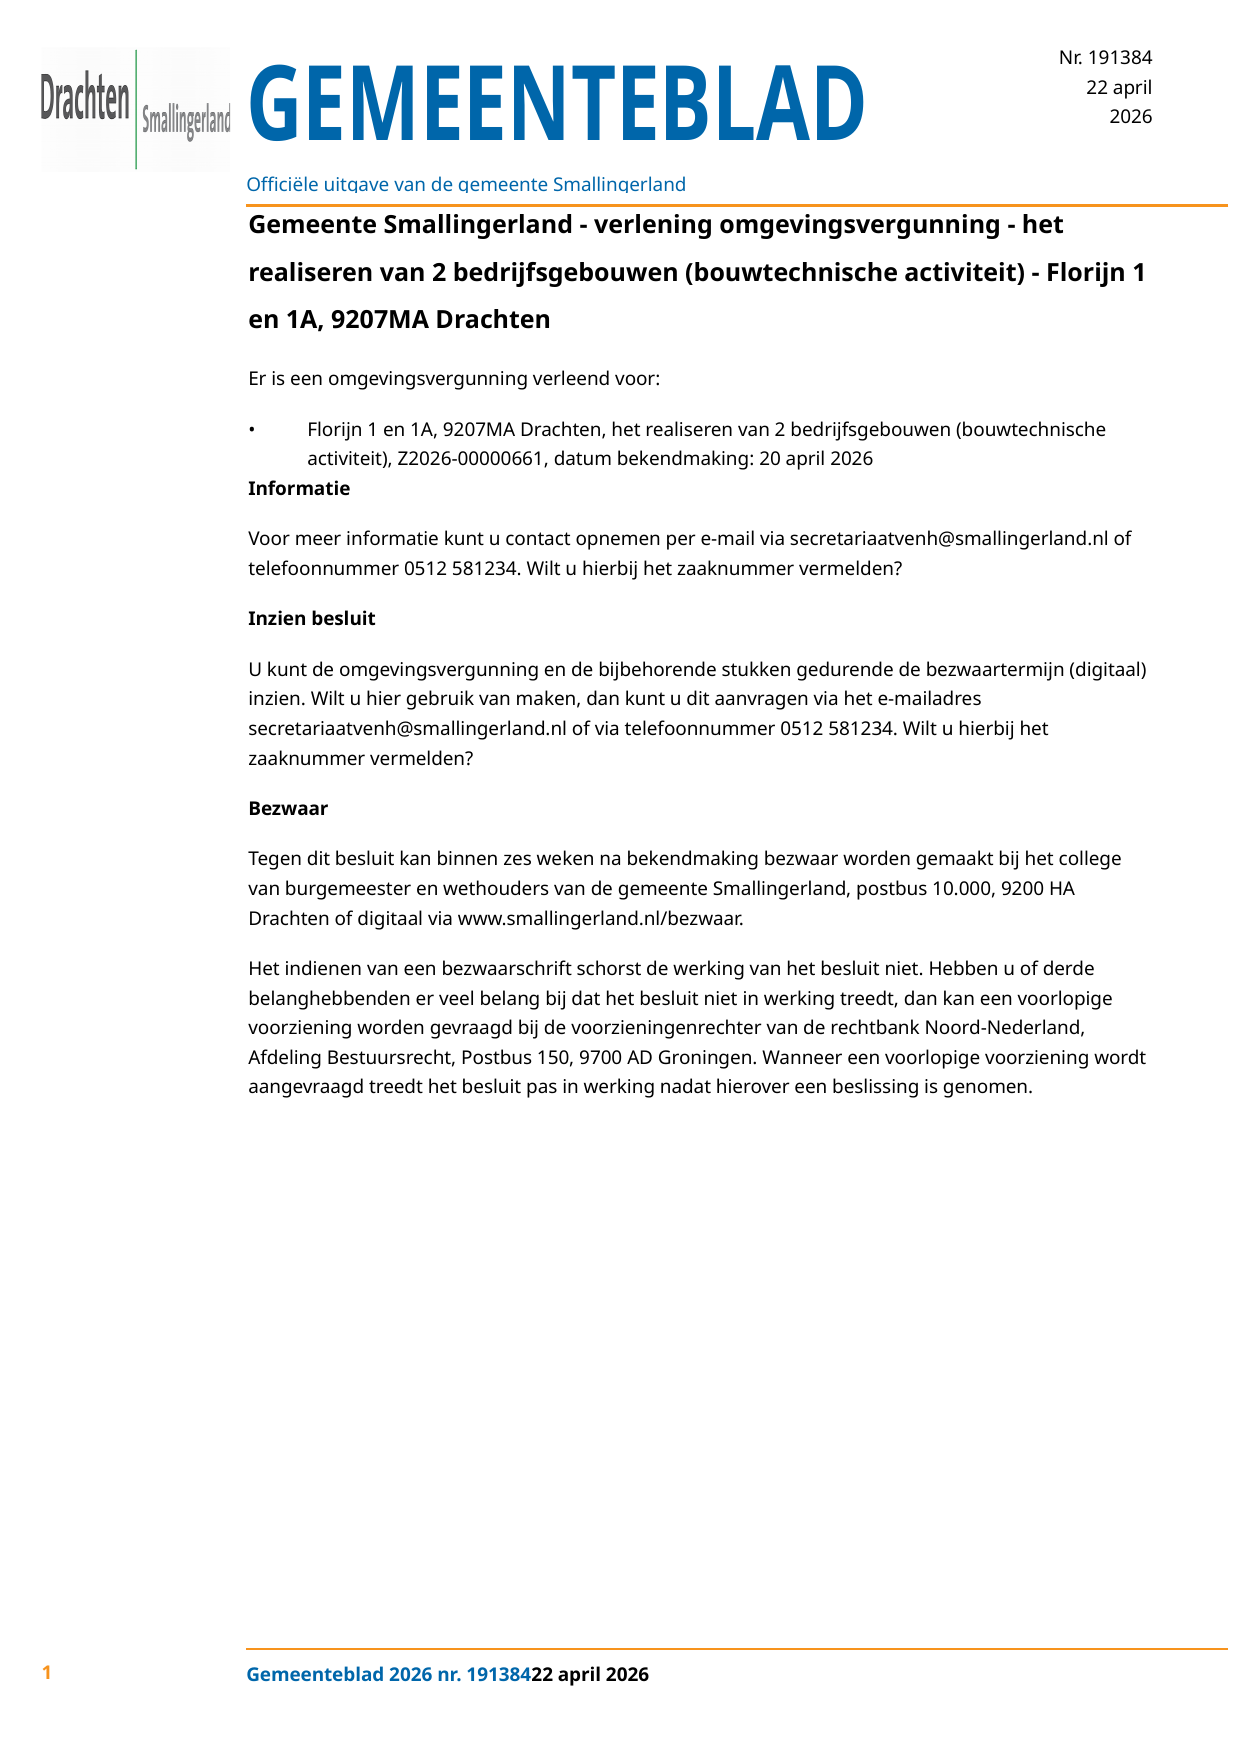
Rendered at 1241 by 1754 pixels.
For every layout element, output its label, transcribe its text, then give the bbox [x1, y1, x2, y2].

list Florijn 1 en 1A, 9207MA Drachten, het realiseren van 2 bedrijfsgebouwen (bouwtechnische activiteit), Z2026-00000661, datum bekendmaking: 20 april 2026 [248, 416, 1152, 471]
text Bezwaar [248, 795, 1152, 821]
picture [41, 47, 231, 172]
text Inzien besluit [248, 606, 1152, 631]
text Voor meer informatie kunt u contact opnemen per e-mail via secretariaatvenh@smallingerland.nl of telefoonnummer 0512 581234. Wilt u hierbij het zaaknummer vermelden? [248, 526, 1152, 581]
text U kunt de omgevingsvergunning en de bijbehorende stukken gedurende de bezwaartermijn (digitaal) inzien. Wilt u hier gebruik van maken, dan kunt u dit aanvragen via het e-mailadres secretariaatvenh@smallingerland.nl of via telefoonnummer 0512 581234. Wilt u hierbij het zaaknummer vermelden? [248, 656, 1152, 770]
text Het indienen van een bezwaarschrift schorst de werking van het besluit niet. Hebben u of derde belanghebbenden er veel belang bij dat het besluit niet in werking treedt, dan kan een voorlopige voorziening worden gevraagd bij de voorzieningenrechter van de rechtbank Noord-Nederland, Afdeling Bestuursrecht, Postbus 150, 9700 AD Groningen. Wanneer een voorlopige voorziening wordt aangevraagd treedt het besluit pas in werking nadat hierover een beslissing is genomen. [248, 955, 1152, 1099]
text Gemeente Smallingerland - verlening omgevingsvergunning - het realiseren van 2 bedrijfsgebouwen (bouwtechnische activiteit) - Florijn 1 en 1A, 9207MA Drachten [248, 207, 1152, 336]
text Informatie [248, 475, 1152, 501]
text Er is een omgevingsvergunning verleend voor: [248, 366, 1152, 391]
text Tegen dit besluit kan binnen zes weken na bekendmaking bezwaar worden gemaakt bij het college van burgemeester en wethouders van de gemeente Smallingerland, postbus 10.000, 9200 HA Drachten of digitaal via www.smallingerland.nl/bezwaar. [248, 846, 1152, 930]
